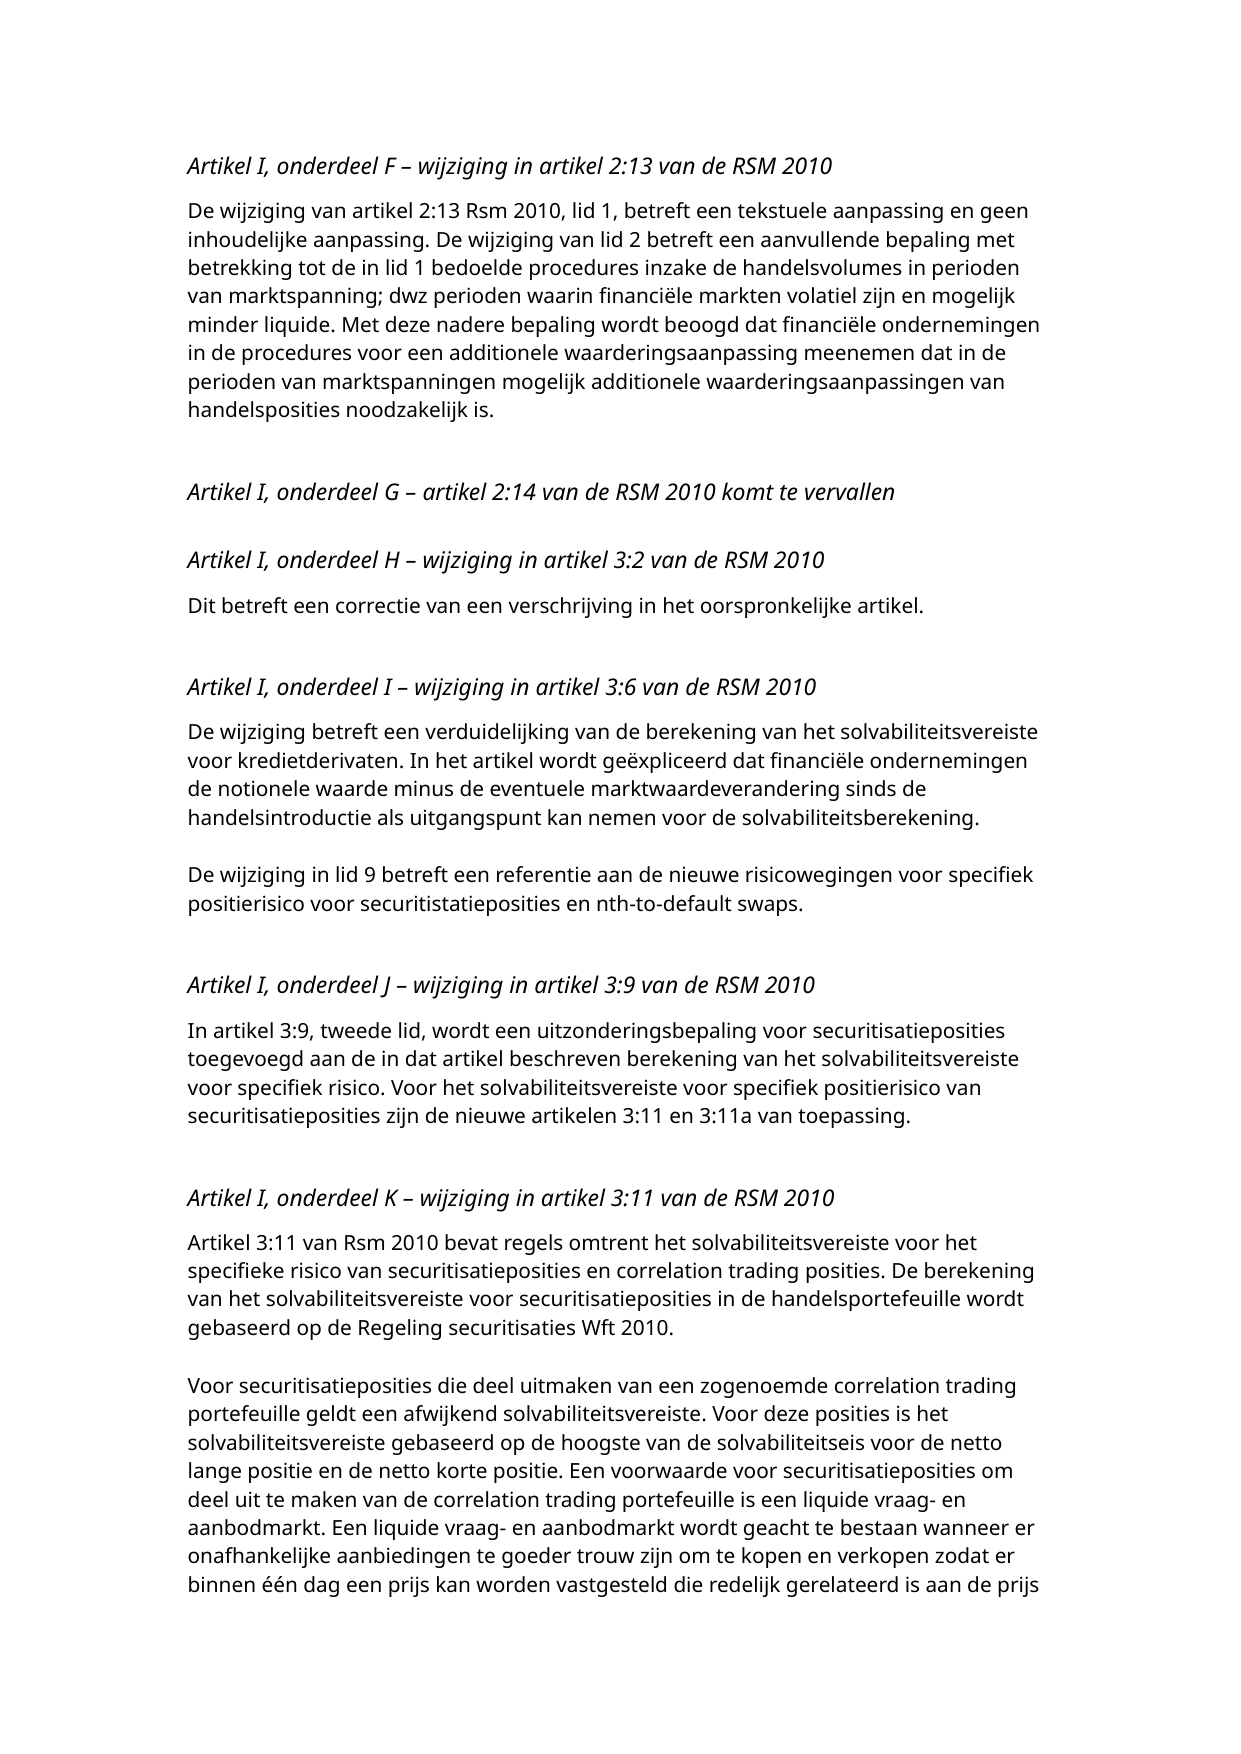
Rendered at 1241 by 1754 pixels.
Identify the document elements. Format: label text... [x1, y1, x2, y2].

text De wijziging in lid 9 betreft een referentie aan de nieuwe risicowegingen voor specifiek positierisico voor securitistatieposities en nth-to-default swaps. [187, 861, 1053, 917]
text Dit betreft een correctie van een verschrijving in het oorspronkelijke artikel. [187, 591, 1053, 619]
subtitle Artikel I, onderdeel F – wijziging in artikel 2:13 van de RSM 2010 [187, 150, 1053, 181]
text Voor securitisatieposities die deel uitmaken van een zogenoemde correlation trading portefeuille geldt een afwijkend solvabiliteitsvereiste. Voor deze posities is het solvabiliteitsvereiste gebaseerd op de hoogste van de solvabiliteitseis voor de netto lange positie en de netto korte positie. Een voorwaarde voor securitisatieposities om deel uit te maken van de correlation trading portefeuille is een liquide vraag- en aanbodmarkt. Een liquide vraag- en aanbodmarkt wordt geacht te bestaan wanneer er onafhankelijke aanbiedingen te goeder trouw zijn om te kopen en verkopen zodat er binnen één dag een prijs kan worden vastgesteld die redelijk gerelateerd is aan de prijs [187, 1371, 1053, 1598]
subtitle Artikel I, onderdeel H – wijziging in artikel 3:2 van de RSM 2010 [187, 544, 1053, 576]
text In artikel 3:9, tweede lid, wordt een uitzonderingsbepaling voor securitisatieposities toegevoegd aan de in dat artikel beschreven berekening van het solvabiliteitsvereiste voor specifiek risico. Voor het solvabiliteitsvereiste voor specifiek positierisico van securitisatieposities zijn de nieuwe artikelen 3:11 en 3:11a van toepassing. [187, 1016, 1053, 1129]
text De wijziging van artikel 2:13 Rsm 2010, lid 1, betreft een tekstuele aanpassing en geen inhoudelijke aanpassing. De wijziging van lid 2 betreft een aanvullende bepaling met betrekking tot de in lid 1 bedoelde procedures inzake de handelsvolumes in perioden van marktspanning; dwz perioden waarin financiële markten volatiel zijn en mogelijk minder liquide. Met deze nadere bepaling wordt beoogd dat financiële ondernemingen in de procedures voor een additionele waarderingsaanpassing meenemen dat in de perioden van marktspanningen mogelijk additionele waarderingsaanpassingen van handelsposities noodzakelijk is. [187, 196, 1053, 424]
subtitle Artikel I, onderdeel K – wijziging in artikel 3:11 van de RSM 2010 [187, 1181, 1053, 1213]
subtitle Artikel I, onderdeel J – wijziging in artikel 3:9 van de RSM 2010 [187, 969, 1053, 1001]
subtitle Artikel I, onderdeel I – wijziging in artikel 3:6 van de RSM 2010 [187, 671, 1053, 702]
text De wijziging betreft een verduidelijking van de berekening van het solvabiliteitsvereiste voor kredietderivaten. In het artikel wordt geëxpliceerd dat financiële ondernemingen de notionele waarde minus de eventuele marktwaardeverandering sinds de handelsintroductie als uitgangspunt kan nemen voor de solvabiliteitsberekening. [187, 717, 1053, 831]
subtitle Artikel I, onderdeel G – artikel 2:14 van de RSM 2010 komt te vervallen [187, 476, 1053, 507]
text Artikel 3:11 van Rsm 2010 bevat regels omtrent het solvabiliteitsvereiste voor het specifieke risico van securitisatieposities en correlation trading posities. De berekening van het solvabiliteitsvereiste voor securitisatieposities in de handelsportefeuille wordt gebaseerd op de Regeling securitisaties Wft 2010. [187, 1228, 1053, 1341]
